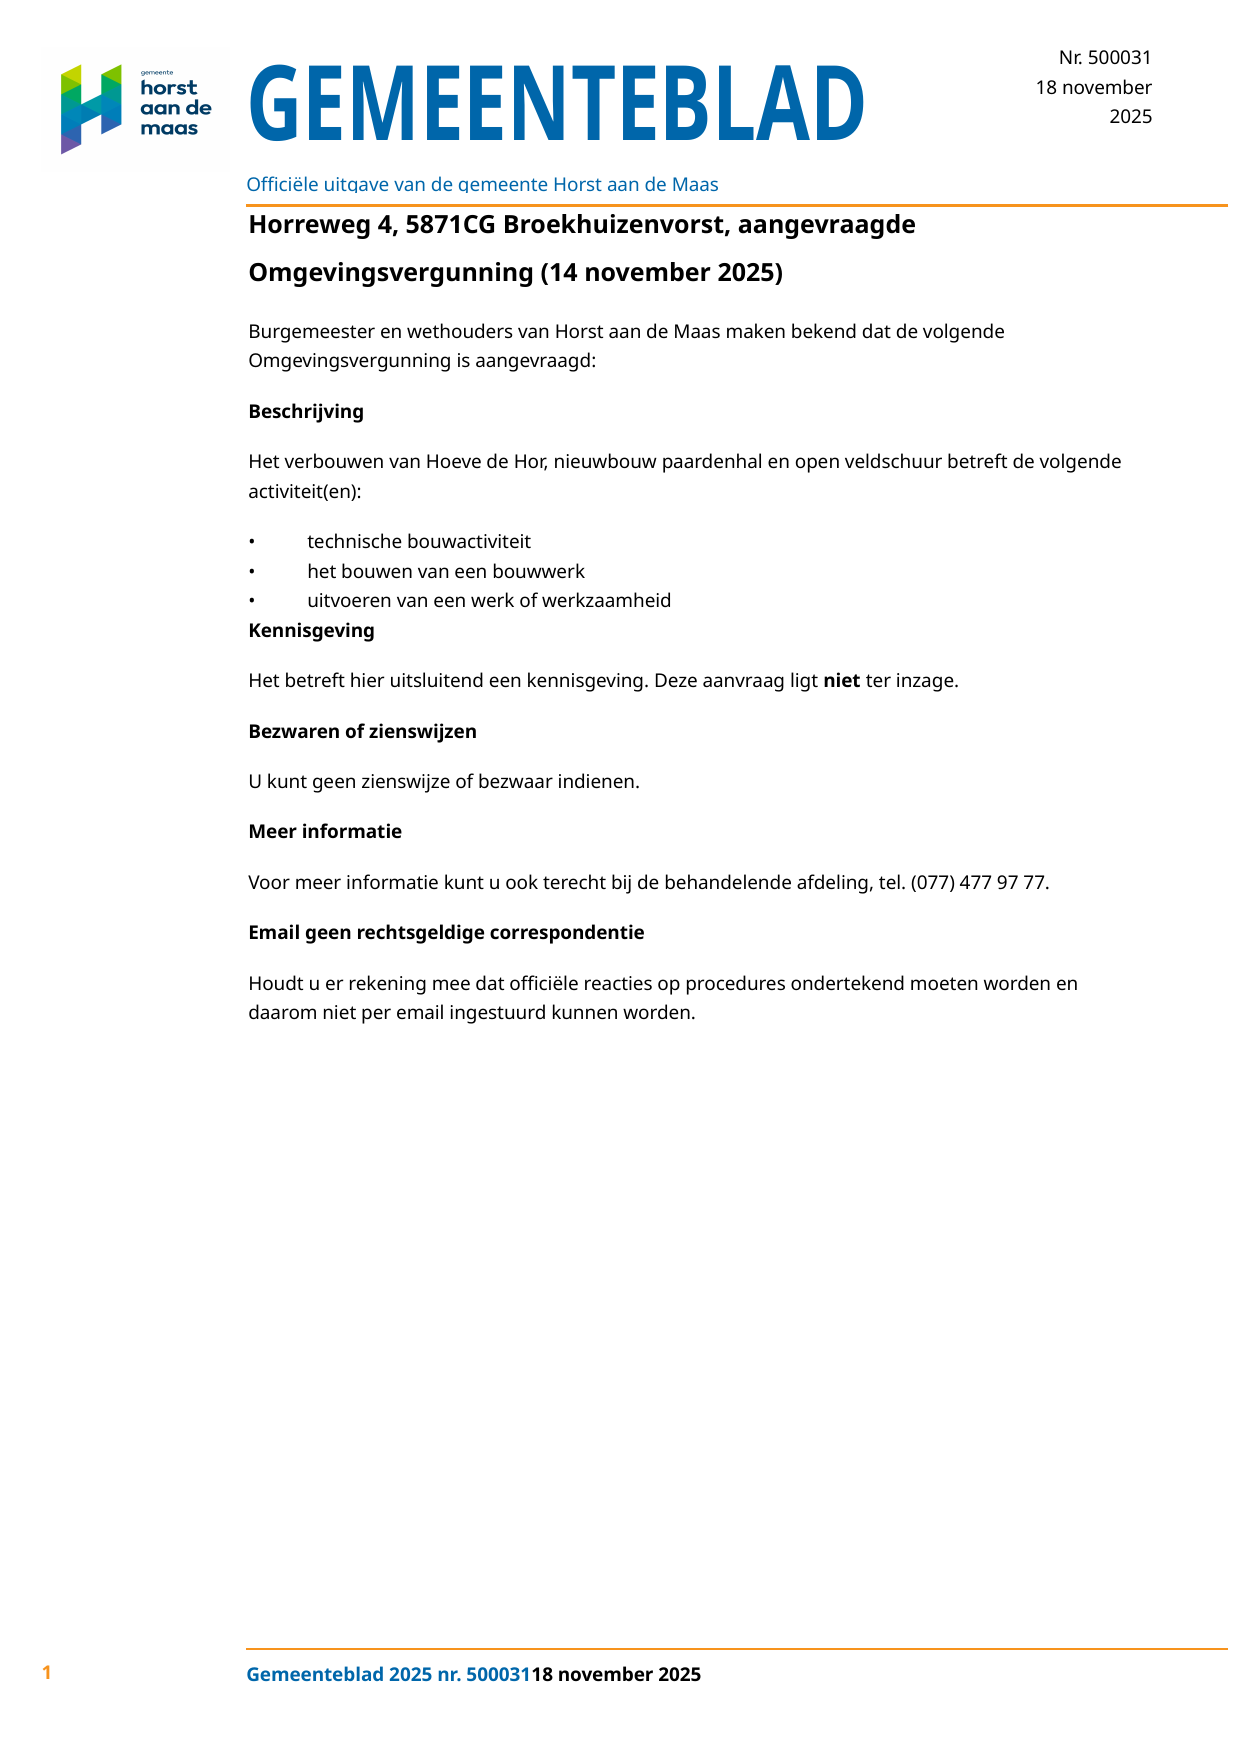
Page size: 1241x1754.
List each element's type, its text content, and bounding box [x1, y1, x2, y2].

list het bouwen van een bouwwerk [248, 558, 1152, 584]
text Bezwaren of zienswijzen [248, 718, 1152, 744]
text Voor meer informatie kunt u ook terecht bij de behandelende afdeling, tel. (077) 477 97 77. [248, 869, 1152, 895]
text Burgemeester en wethouders van Horst aan de Maas maken bekend dat de volgende Omgevingsvergunning is aangevraagd: [248, 318, 1152, 373]
text Email geen rechtsgeldige correspondentie [248, 919, 1152, 945]
text Meer informatie [248, 819, 1152, 844]
list technische bouwactiviteit [248, 528, 1152, 554]
text U kunt geen zienswijze of bezwaar indienen. [248, 768, 1152, 794]
text Horreweg 4, 5871CG Broekhuizenvorst, aangevraagde Omgevingsvergunning (14 november 2025) [248, 207, 1152, 288]
list uitvoeren van een werk of werkzaamheid [248, 587, 1152, 613]
picture [41, 47, 231, 172]
text Houdt u er rekening mee dat officiële reacties op procedures ondertekend moeten worden en daarom niet per email ingestuurd kunnen worden. [248, 970, 1152, 1025]
text Het verbouwen van Hoeve de Hor, nieuwbouw paardenhal en open veldschuur betreft de volgende activiteit(en): [248, 448, 1152, 504]
text Beschrijving [248, 398, 1152, 424]
text Het betreft hier uitsluitend een kennisgeving. Deze aanvraag ligt niet ter inzage. [248, 667, 1152, 693]
text Kennisgeving [248, 617, 1152, 643]
